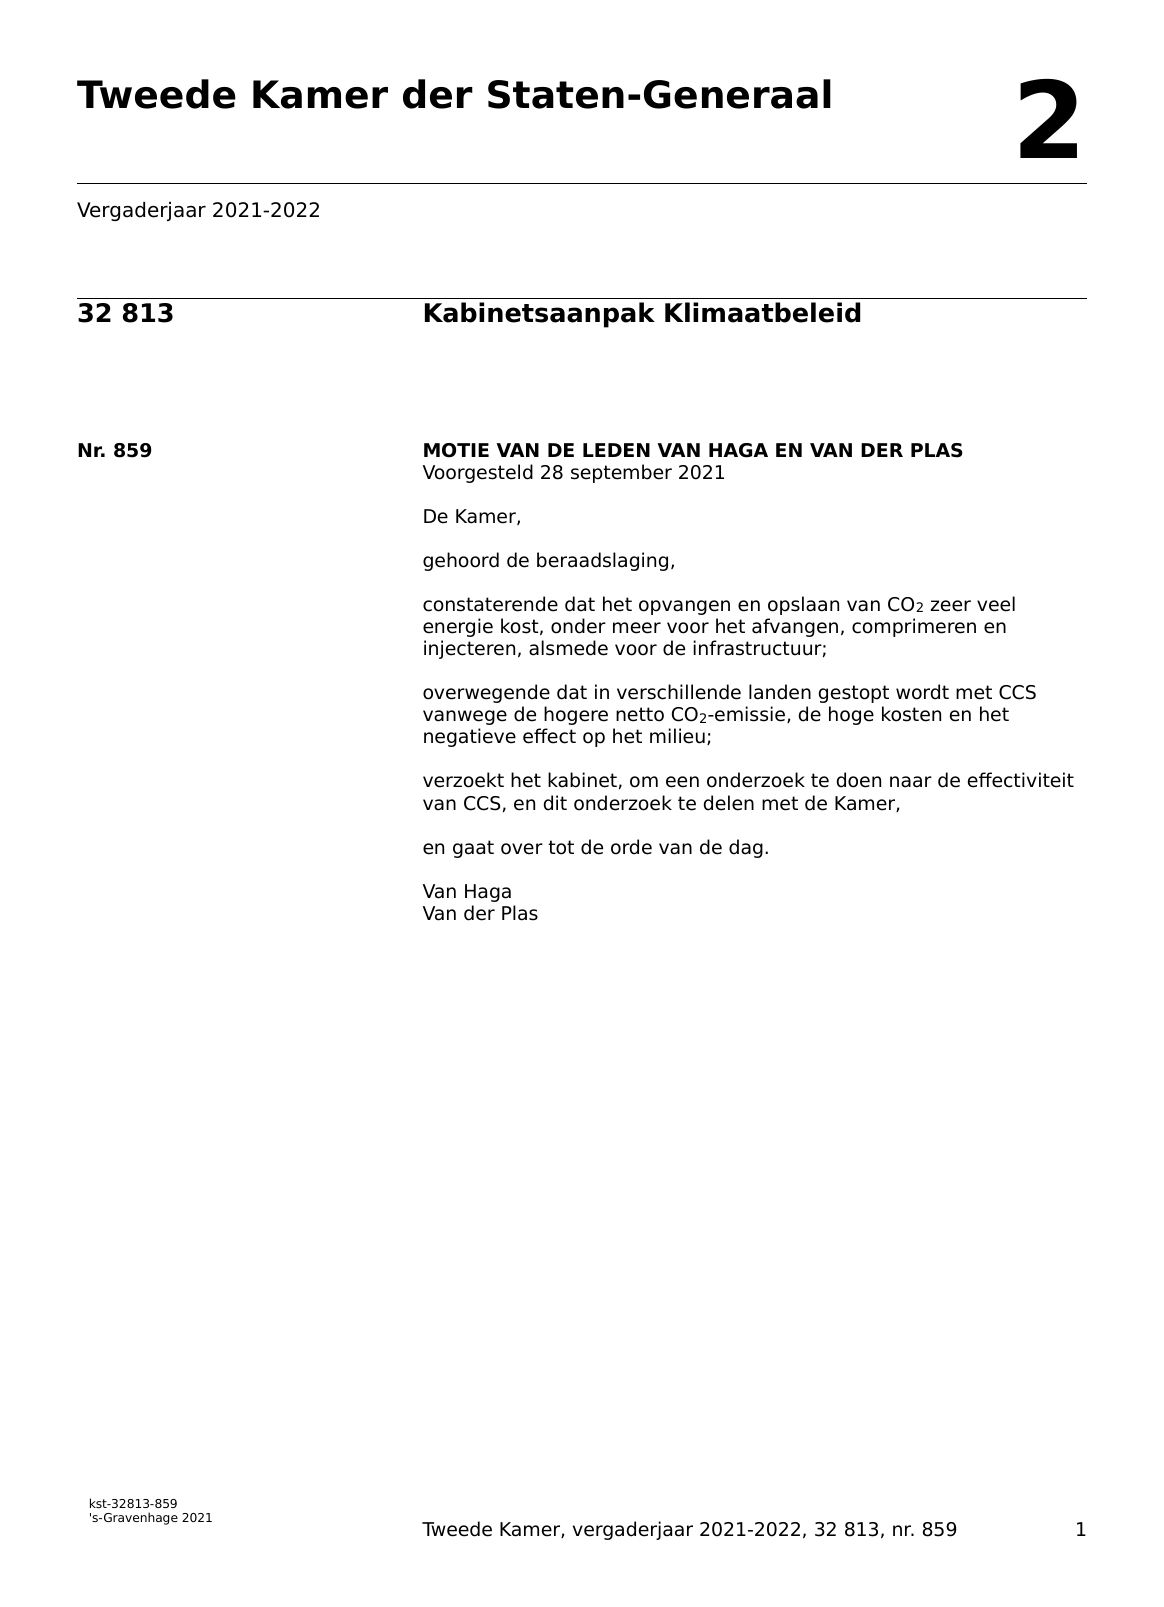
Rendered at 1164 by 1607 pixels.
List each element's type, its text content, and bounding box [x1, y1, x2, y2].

text 's-Gravenhage 2021 [88, 1511, 323, 1525]
table_header Tweede Kamer der Staten-Generaal [77, 59, 886, 183]
text Van der Plas [422, 903, 1087, 925]
subtitle Nr. 859 MOTIE VAN DE LEDEN VAN HAGA EN VAN DER PLAS [77, 440, 1087, 462]
text Voorgesteld 28 september 2021 [422, 462, 1087, 484]
text De Kamer, [422, 506, 1087, 528]
table_cell Vergaderjaar 2021-2022 [77, 184, 1087, 298]
text constaterende dat het opvangen en opslaan van CO2 zeer veel energie kost, onder meer voor het afvangen, comprimeren en injecteren, alsmede voor de infrastructuur; [422, 594, 1087, 660]
text verzoekt het kabinet, om een onderzoek te doen naar de effectiviteit van CCS, en dit onderzoek te delen met de Kamer, [422, 770, 1087, 814]
table_header 2 [886, 59, 1087, 183]
text Van Haga [422, 881, 1087, 903]
subtitle 32 813 Kabinetsaanpak Klimaatbeleid [77, 299, 1087, 329]
text en gaat over tot de orde van de dag. [422, 837, 1087, 858]
text gehoord de beraadslaging, [422, 550, 1087, 572]
text overwegende dat in verschillende landen gestopt wordt met CCS vanwege de hogere netto CO2-emissie, de hoge kosten en het negatieve effect op het milieu; [422, 682, 1087, 748]
text kst-32813-859 [88, 1497, 323, 1511]
